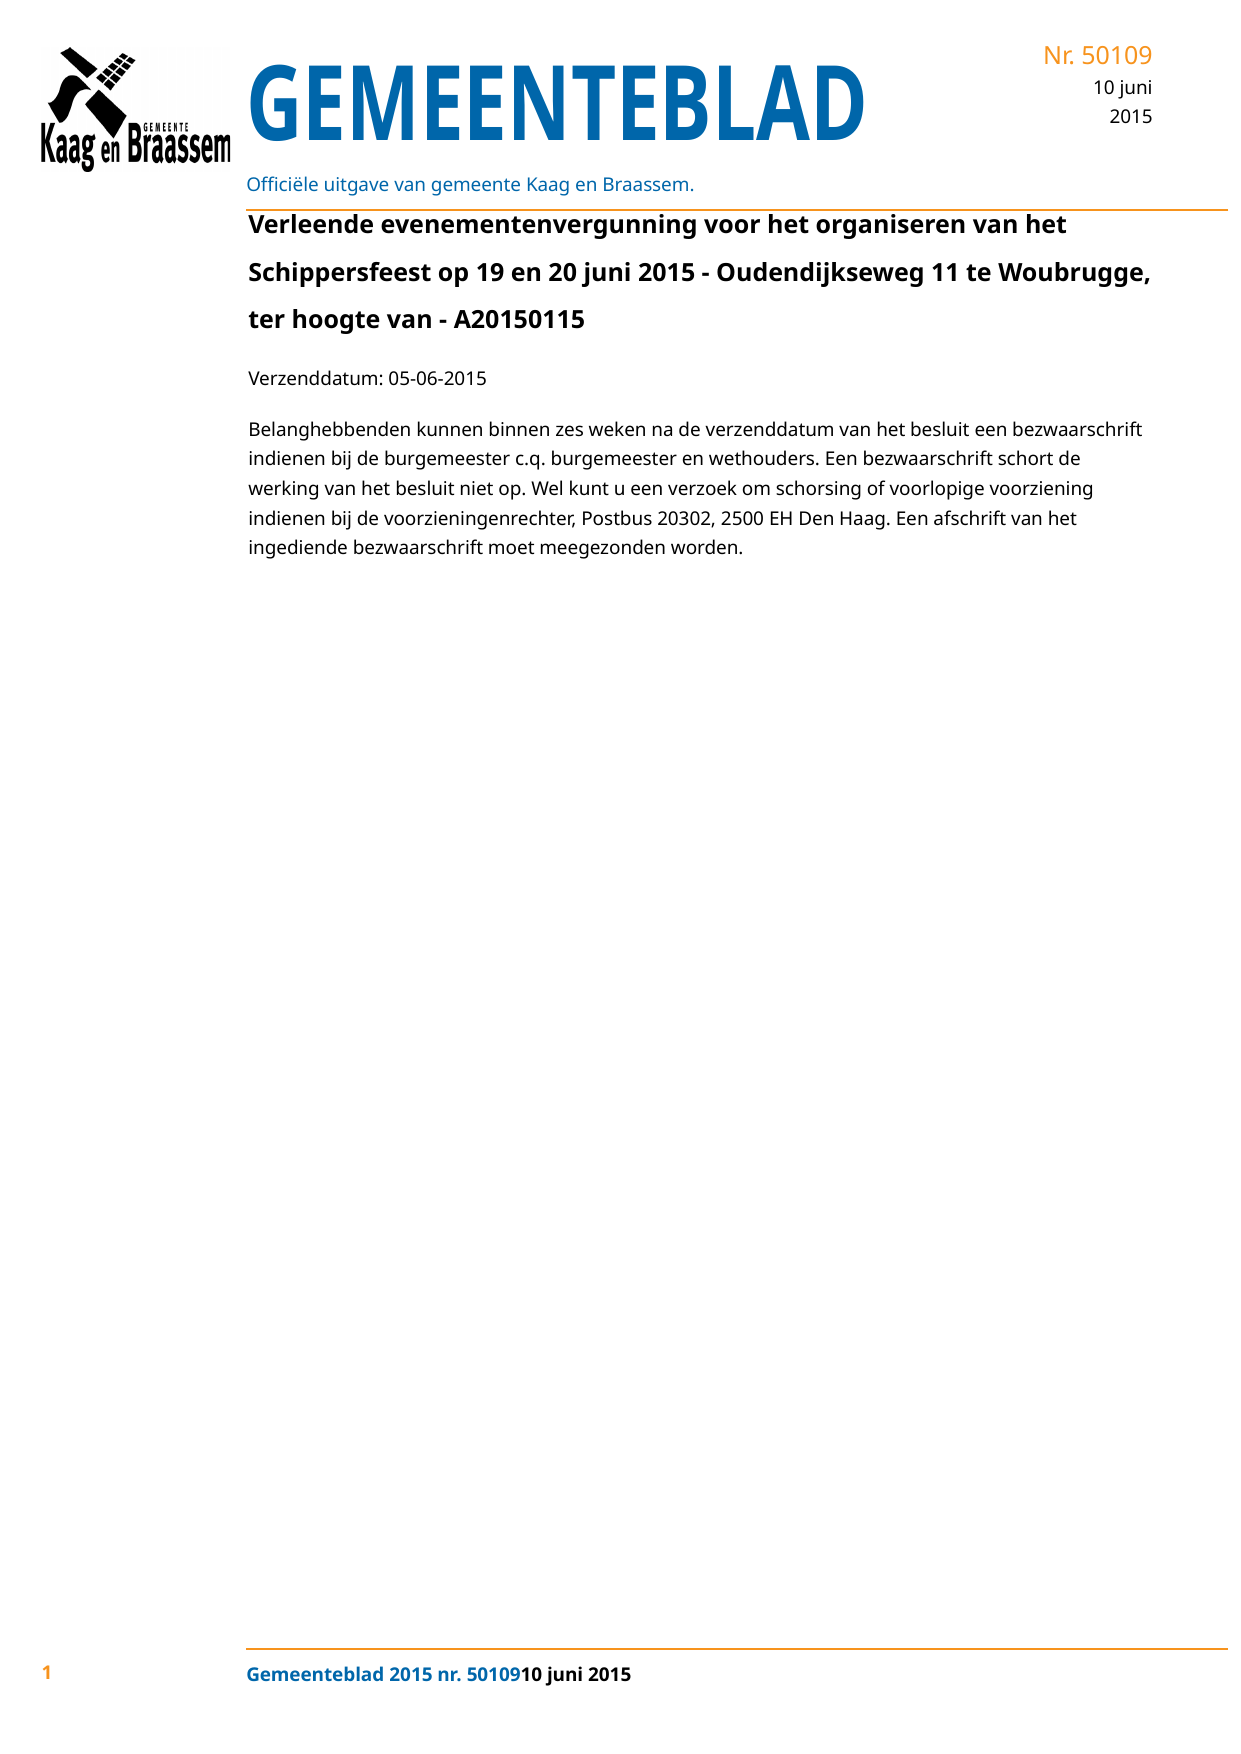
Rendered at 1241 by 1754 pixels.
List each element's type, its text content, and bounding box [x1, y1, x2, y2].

picture [41, 47, 231, 172]
text Verleende evenementenvergunning voor het organiseren van het Schippersfeest op 19 en 20 juni 2015 - Oudendijkseweg 11 te Woubrugge, ter hoogte van - A20150115 [248, 211, 1152, 336]
text Belanghebbenden kunnen binnen zes weken na de verzenddatum van het besluit een bezwaarschrift indienen bij de burgemeester c.q. burgemeester en wethouders. Een bezwaarschrift schort de werking van het besluit niet op. Wel kunt u een verzoek om schorsing of voorlopige voorziening indienen bij de voorzieningenrechter, Postbus 20302, 2500 EH Den Haag. Een afschrift van het ingediende bezwaarschrift moet meegezonden worden. [248, 416, 1152, 560]
text Verzenddatum: 05-06-2015 [248, 366, 1152, 391]
